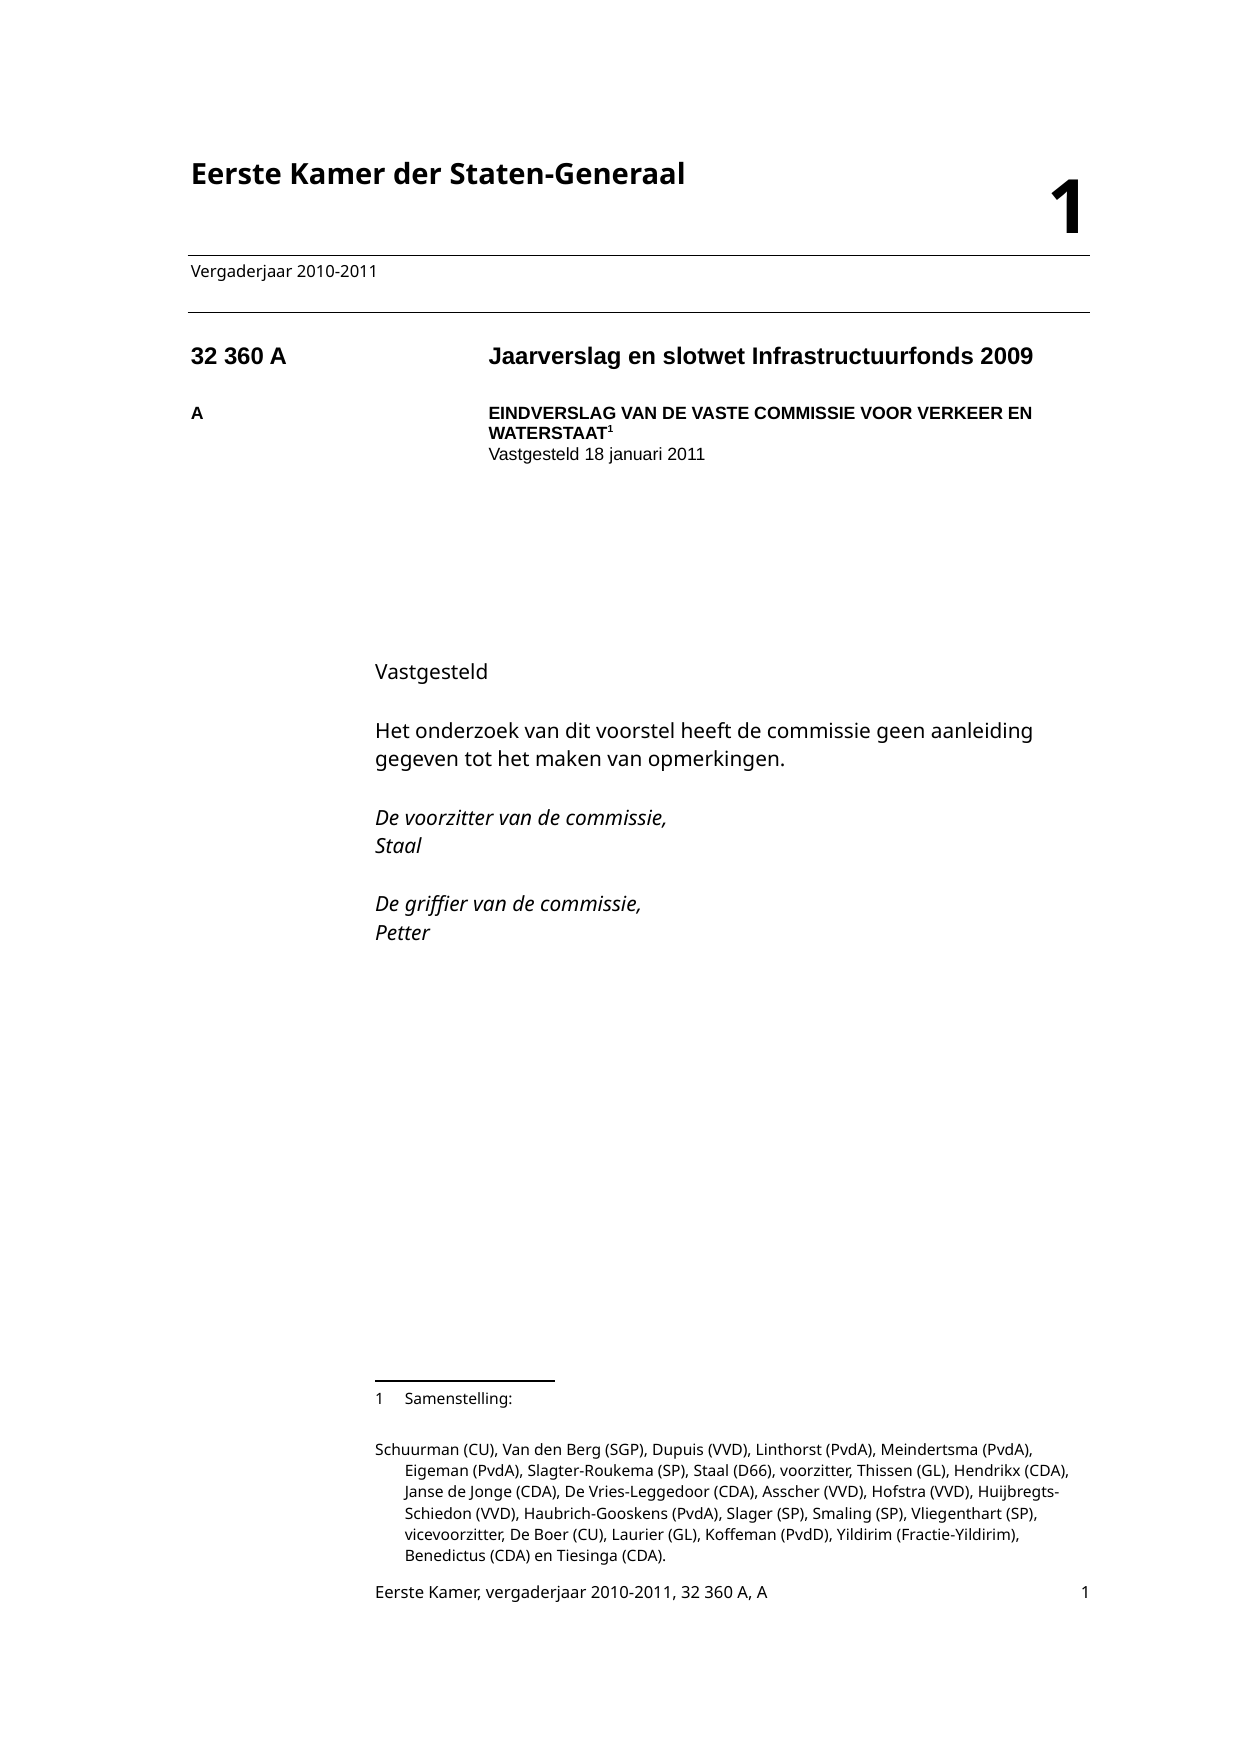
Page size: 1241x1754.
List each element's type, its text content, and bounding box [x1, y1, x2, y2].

text Staal [375, 831, 1090, 859]
text Vastgesteld [375, 657, 1090, 686]
text Petter [375, 918, 1090, 946]
table_cell 32 360 A [188, 339, 485, 399]
table_cell [485, 256, 1090, 312]
text Het onderzoek van dit voorstel heeft de commissie geen aanleiding gegeven tot het maken van opmerkingen. [375, 716, 1090, 773]
table_cell Vergaderjaar 2010-2011 [188, 256, 485, 312]
table_cell A [188, 399, 485, 539]
text De voorzitter van de commissie, [375, 803, 1090, 831]
table_cell [188, 313, 485, 339]
table_cell EINDVERSLAG VAN DE VASTE COMMISSIE VOOR VERKEER EN WATERSTAAT Vastgesteld 18 januari 2011 [485, 399, 1090, 539]
table_header 1 [910, 150, 1090, 255]
table_cell Jaarverslag en slotwet Infrastructuurfonds 2009 [485, 339, 1090, 399]
table_header Eerste Kamer der Staten-Generaal [188, 150, 909, 255]
text De griffier van de commissie, [375, 889, 1090, 918]
table_cell [485, 313, 1090, 339]
